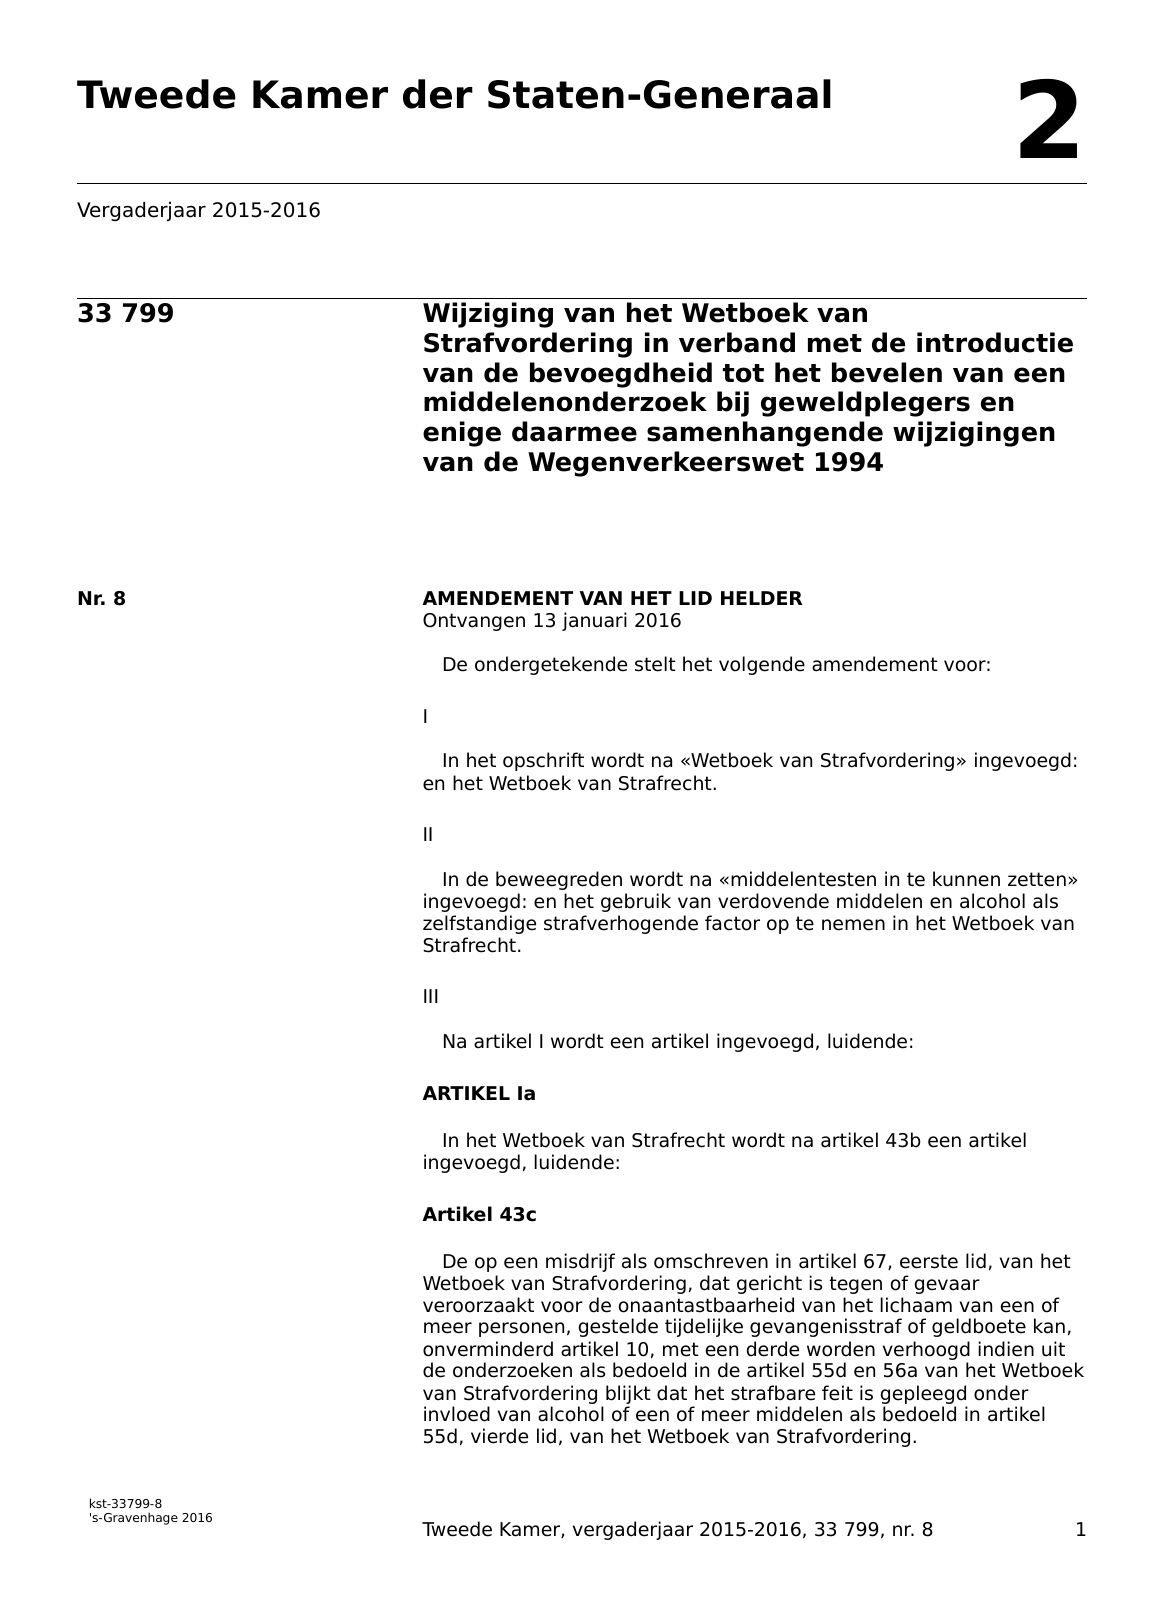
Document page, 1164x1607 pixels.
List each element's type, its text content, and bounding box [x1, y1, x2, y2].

text De ondergetekende stelt het volgende amendement voor: [422, 654, 1087, 676]
text In het Wetboek van Strafrecht wordt na artikel 43b een artikel ingevoegd, luidende: [422, 1129, 1087, 1173]
table_cell Vergaderjaar 2015-2016 [77, 184, 1087, 298]
subtitle I [422, 706, 1087, 728]
text Ontvangen 13 januari 2016 [422, 610, 1087, 632]
text Na artikel I wordt een artikel ingevoegd, luidende: [422, 1031, 1087, 1053]
table_header 2 [886, 59, 1087, 183]
subtitle III [422, 986, 1087, 1008]
text In het opschrift wordt na «Wetboek van Strafvordering» ingevoegd: en het Wetboek van Strafrecht. [422, 750, 1087, 794]
subtitle Artikel 43c [422, 1203, 1087, 1226]
text kst-33799-8 [88, 1497, 323, 1511]
subtitle 33 799 Wijziging van het Wetboek van Strafvordering in verband met de introductie van de bevoegdheid tot het bevelen van een middelenonderzoek bij geweldplegers en enige daarmee samenhangende wijzigingen van de Wegenverkeerswet 1994 [77, 299, 1087, 477]
text In de beweegreden wordt na «middelentesten in te kunnen zetten» ingevoegd: en het gebruik van verdovende middelen en alcohol als zelfstandige strafverhogende factor op te nemen in het Wetboek van Strafrecht. [422, 868, 1087, 956]
subtitle II [422, 824, 1087, 846]
subtitle Nr. 8 AMENDEMENT VAN HET LID HELDER [77, 588, 1087, 610]
table_header Tweede Kamer der Staten-Generaal [77, 59, 886, 183]
subtitle ARTIKEL Ia [422, 1083, 1087, 1104]
text De op een misdrijf als omschreven in artikel 67, eerste lid, van het Wetboek van Strafvordering, dat gericht is tegen of gevaar veroorzaakt voor de onaantastbaarheid van het lichaam van een of meer personen, gestelde tijdelijke gevangenisstraf of geldboete kan, onverminderd artikel 10, met een derde worden verhoogd indien uit de onderzoeken als bedoeld in de artikel 55d en 56a van het Wetboek van Strafvordering blijkt dat het strafbare feit is gepleegd onder invloed van alcohol of een of meer middelen als bedoeld in artikel 55d, vierde lid, van het Wetboek van Strafvordering. [422, 1251, 1087, 1448]
text 's-Gravenhage 2016 [88, 1511, 323, 1525]
